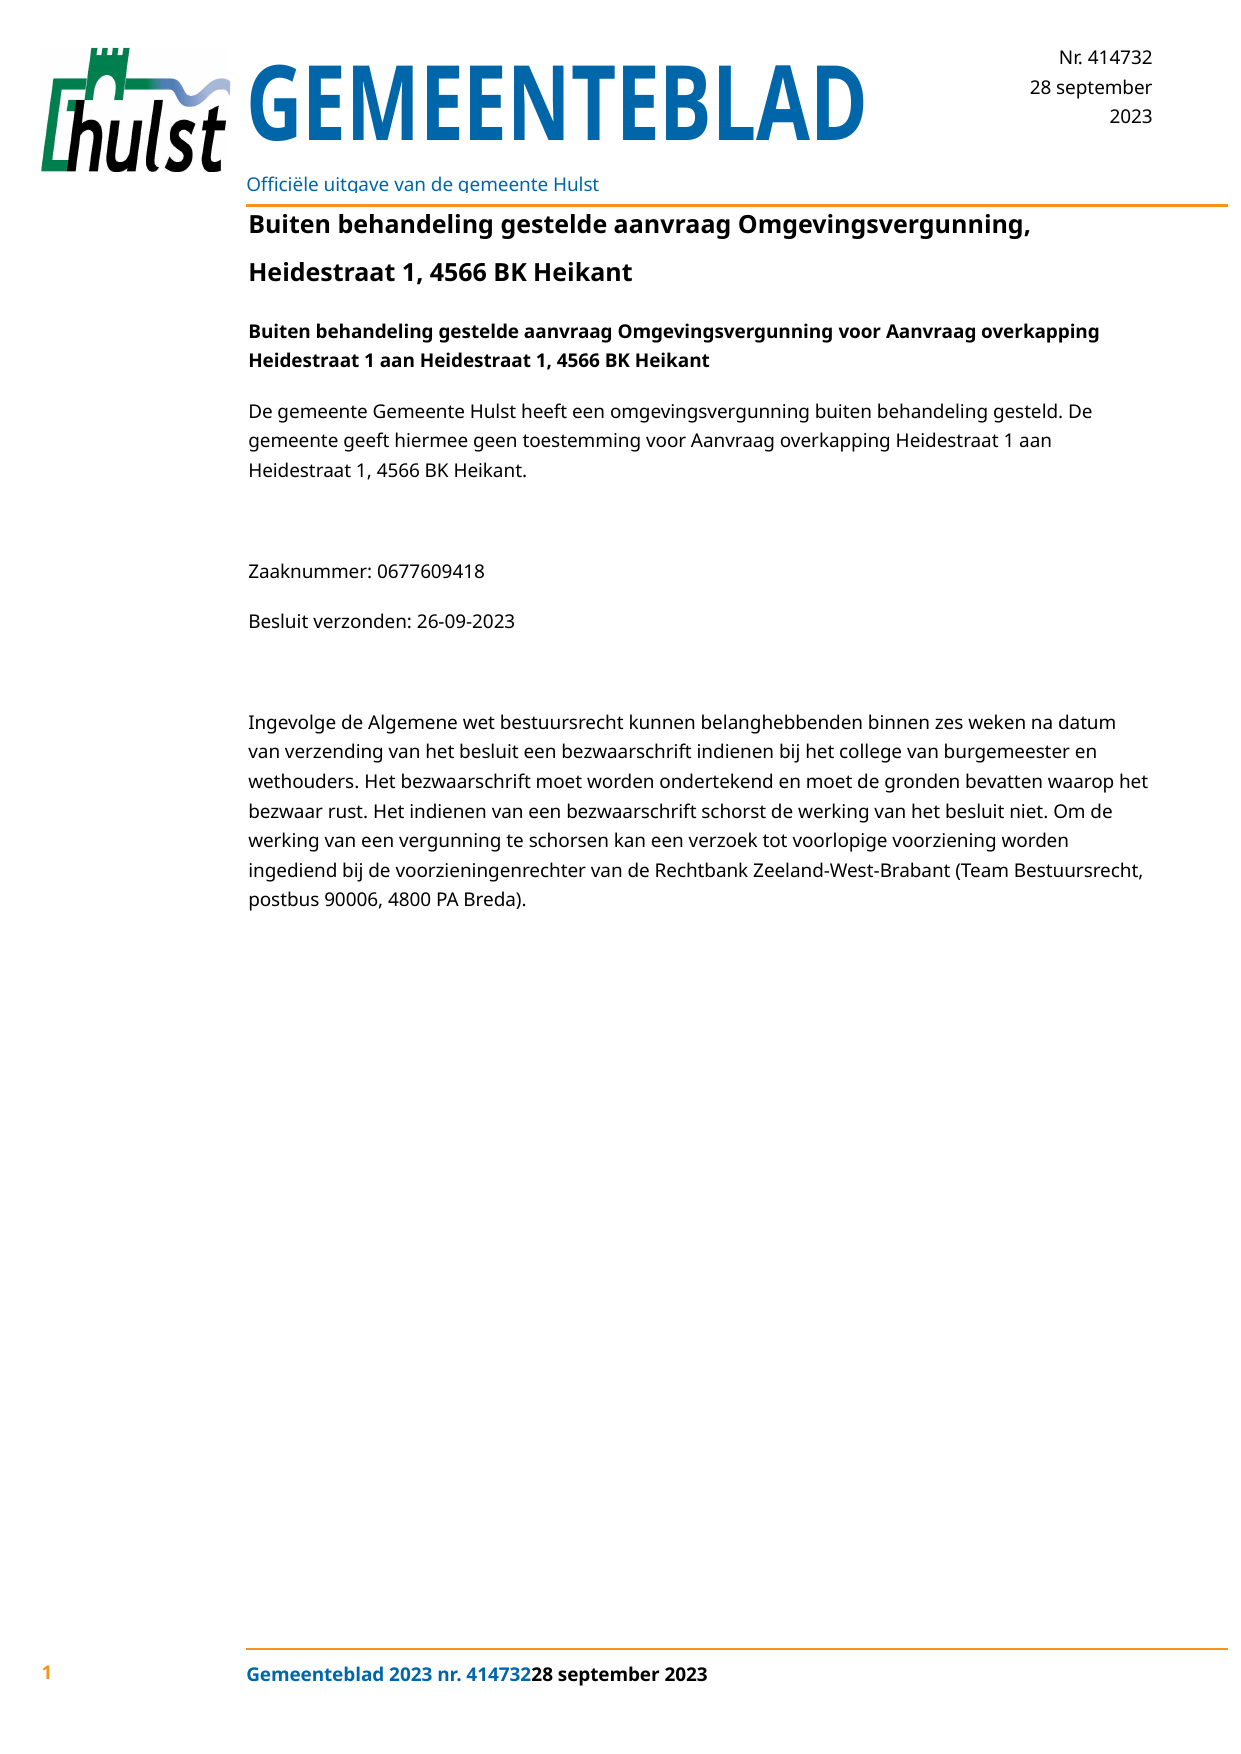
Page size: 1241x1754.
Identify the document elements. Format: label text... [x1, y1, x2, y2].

text Buiten behandeling gestelde aanvraag Omgevingsvergunning, Heidestraat 1, 4566 BK Heikant [248, 207, 1152, 288]
text Besluit verzonden: 26-09-2023 [248, 608, 1152, 634]
text Ingevolge de Algemene wet bestuursrecht kunnen belanghebbenden binnen zes weken na datum van verzending van het besluit een bezwaarschrift indienen bij het college van burgemeester en wethouders. Het bezwaarschrift moet worden ondertekend en moet de gronden bevatten waarop het bezwaar rust. Het indienen van een bezwaarschrift schorst de werking van het besluit niet. Om de werking van een vergunning te schorsen kan een verzoek tot voorlopige voorziening worden ingediend bij de voorzieningenrechter van de Rechtbank Zeeland-West-Brabant (Team Bestuursrecht, postbus 90006, 4800 PA Breda). [248, 709, 1152, 912]
picture [41, 47, 231, 172]
text De gemeente Gemeente Hulst heeft een omgevingsvergunning buiten behandeling gesteld. De gemeente geeft hiermee geen toestemming voor Aanvraag overkapping Heidestraat 1 aan Heidestraat 1, 4566 BK Heikant. [248, 398, 1152, 483]
text Buiten behandeling gestelde aanvraag Omgevingsvergunning voor Aanvraag overkapping Heidestraat 1 aan Heidestraat 1, 4566 BK Heikant [248, 318, 1152, 373]
text Zaaknummer: 0677609418 [248, 558, 1152, 584]
